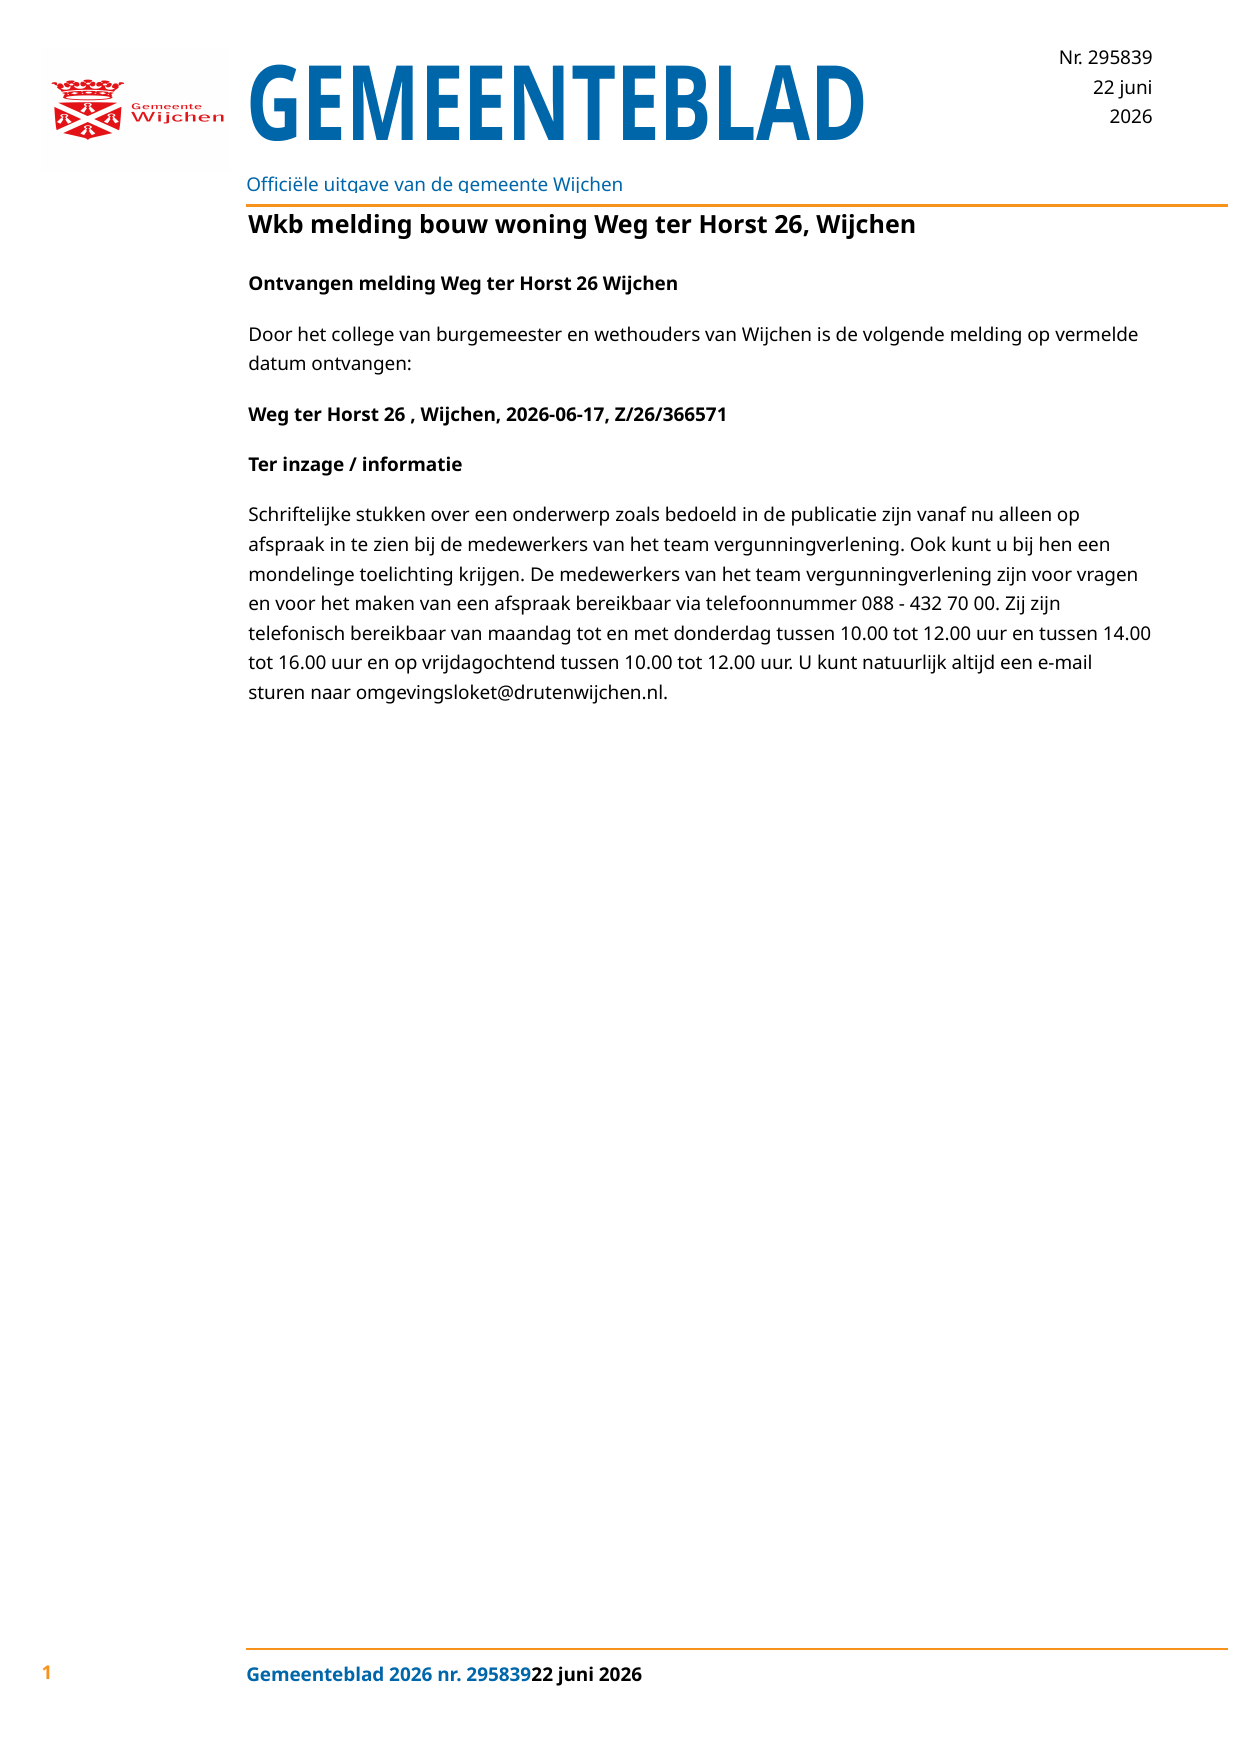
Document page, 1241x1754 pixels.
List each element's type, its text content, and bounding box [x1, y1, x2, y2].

picture [41, 47, 231, 172]
text Ontvangen melding Weg ter Horst 26 Wijchen [248, 270, 1152, 296]
text Door het college van burgemeester en wethouders van Wijchen is de volgende melding op vermelde datum ontvangen: [248, 321, 1152, 376]
text Weg ter Horst 26 , Wijchen, 2026-06-17, Z/26/366571 [248, 401, 1152, 426]
text Schriftelijke stukken over een onderwerp zoals bedoeld in de publicatie zijn vanaf nu alleen op afspraak in te zien bij de medewerkers van het team vergunningverlening. Ook kunt u bij hen een mondelinge toelichting krijgen. De medewerkers van het team vergunningverlening zijn voor vragen en voor het maken van een afspraak bereikbaar via telefoonnummer 088 - 432 70 00. Zij zijn telefonisch bereikbaar van maandag tot en met donderdag tussen 10.00 tot 12.00 uur en tussen 14.00 tot 16.00 uur en op vrijdagochtend tussen 10.00 tot 12.00 uur. U kunt natuurlijk altijd een e-mail sturen naar omgevingsloket@drutenwijchen.nl. [248, 502, 1152, 705]
text Wkb melding bouw woning Weg ter Horst 26, Wijchen [248, 207, 1152, 241]
text Ter inzage / informatie [248, 451, 1152, 477]
